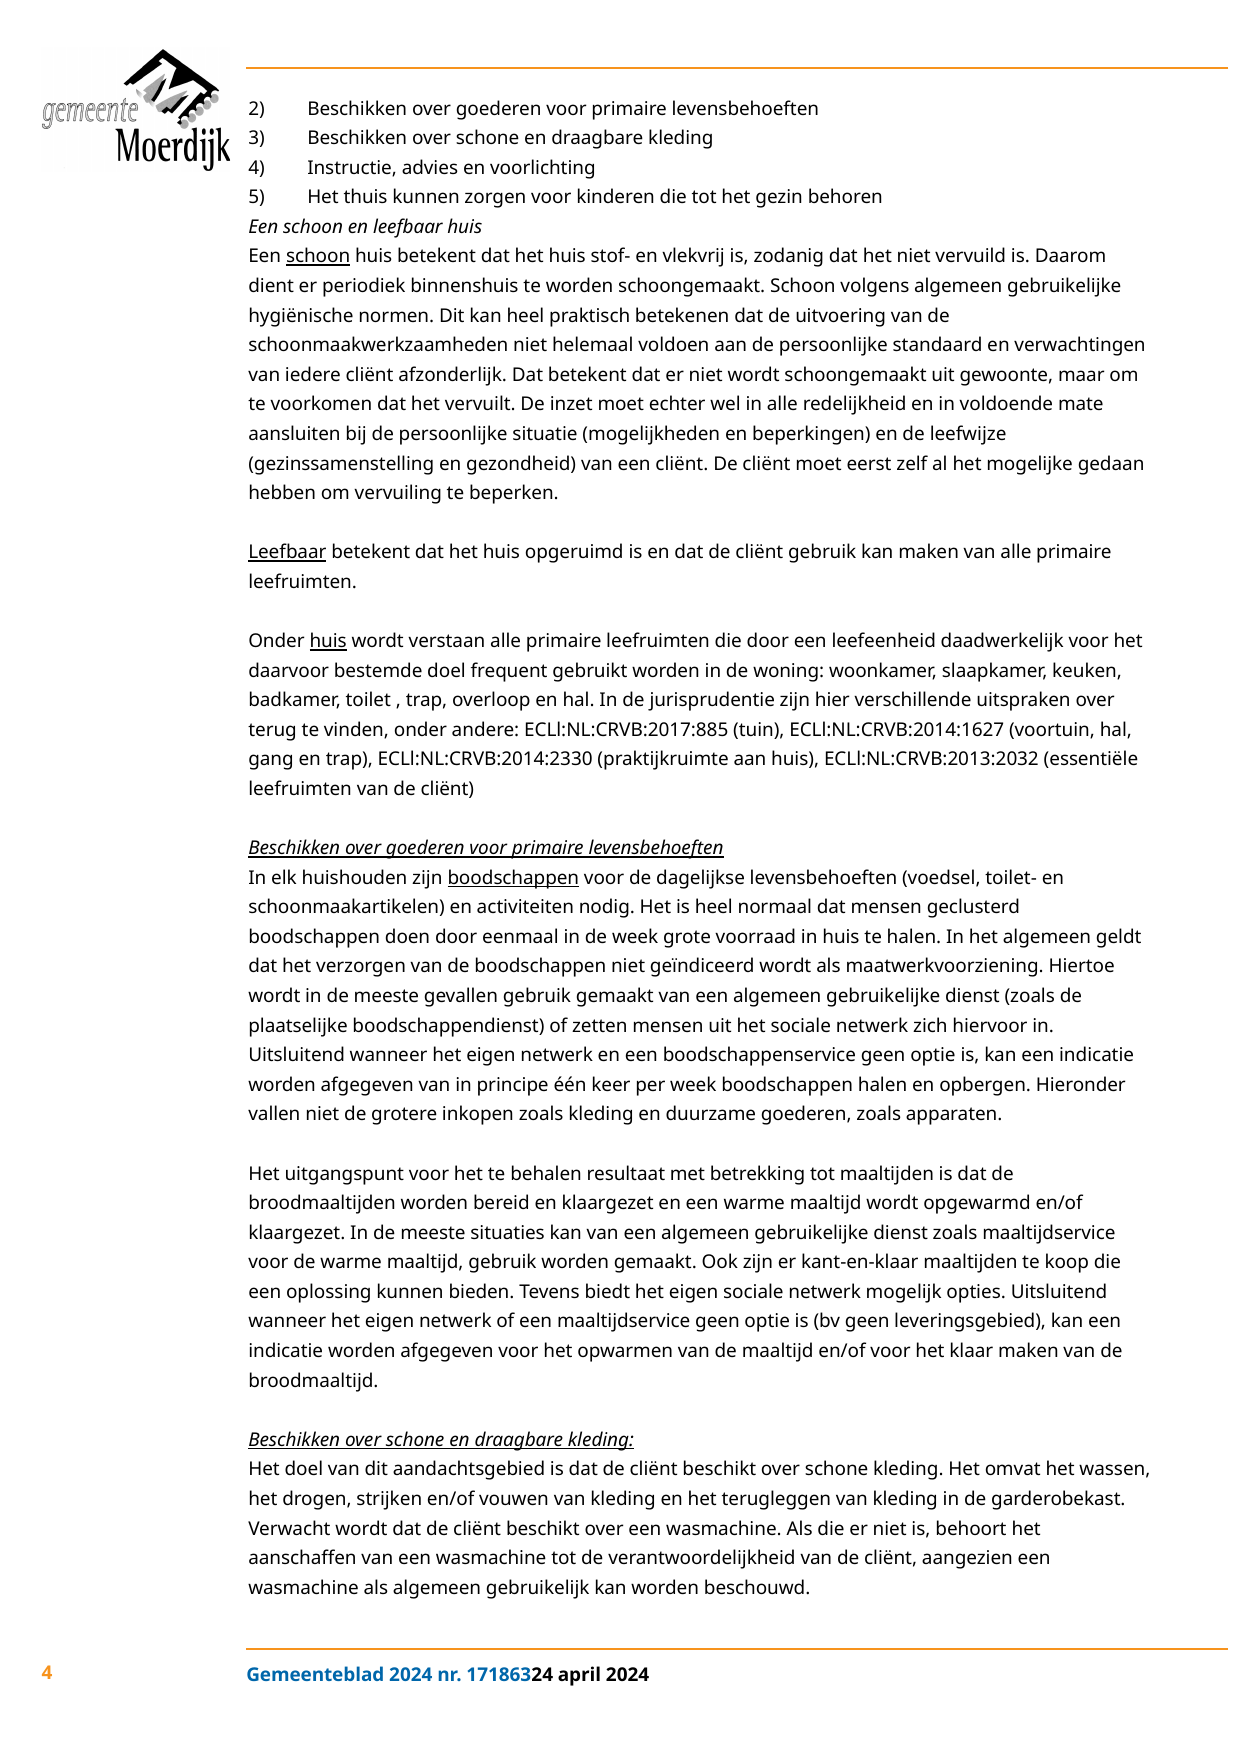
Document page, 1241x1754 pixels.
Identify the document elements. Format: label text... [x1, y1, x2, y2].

text Beschikken over goederen voor primaire levensbehoeften [248, 834, 1152, 860]
list Beschikken over goederen voor primaire levensbehoeften [248, 95, 1152, 121]
list Instructie, advies en voorlichting [248, 154, 1152, 180]
text Beschikken over schone en draagbare kleding: [248, 1426, 1152, 1452]
text Het doel van dit aandachtsgebied is dat de cliënt beschikt over schone kleding. Het omvat het wassen, het drogen, strijken en/of vouwen van kleding en het terugleggen van kleding in de garderobekast. Verwacht wordt dat de cliënt beschikt over een wasmachine. Als die er niet is, behoort het aanschaffen van een wasmachine tot de verantwoordelijkheid van de cliënt, aangezien een wasmachine als algemeen gebruikelijk kan worden beschouwd. [248, 1456, 1152, 1600]
text Het uitgangspunt voor het te behalen resultaat met betrekking tot maaltijden is dat de broodmaaltijden worden bereid en klaargezet en een warme maaltijd wordt opgewarmd en/of klaargezet. In de meeste situaties kan van een algemeen gebruikelijke dienst zoals maaltijdservice voor de warme maaltijd, gebruik worden gemaakt. Ook zijn er kant-en-klaar maaltijden te koop die een oplossing kunnen bieden. Tevens biedt het eigen sociale netwerk mogelijk opties. Uitsluitend wanneer het eigen netwerk of een maaltijdservice geen optie is (bv geen leveringsgebied), kan een indicatie worden afgegeven voor het opwarmen van de maaltijd en/of voor het klaar maken van de broodmaaltijd. [248, 1160, 1152, 1393]
text Leefbaar betekent dat het huis opgeruimd is en dat de cliënt gebruik kan maken van alle primaire leefruimten. [248, 538, 1152, 594]
text Een schoon en leefbaar huis [248, 213, 1152, 239]
list Het thuis kunnen zorgen voor kinderen die tot het gezin behoren [248, 183, 1152, 209]
picture [41, 47, 231, 172]
text Onder huis wordt verstaan alle primaire leefruimten die door een leefeenheid daadwerkelijk voor het daarvoor bestemde doel frequent gebruikt worden in de woning: woonkamer, slaapkamer, keuken, badkamer, toilet , trap, overloop en hal. In de jurisprudentie zijn hier verschillende uitspraken over terug te vinden, onder andere: ECLl:NL:CRVB:2017:885 (tuin), ECLl:NL:CRVB:2014:1627 (voortuin, hal, gang en trap), ECLl:NL:CRVB:2014:2330 (praktijkruimte aan huis), ECLl:NL:CRVB:2013:2032 (essentiële leefruimten van de cliënt) [248, 627, 1152, 801]
text In elk huishouden zijn boodschappen voor de dagelijkse levensbehoeften (voedsel, toilet- en schoonmaakartikelen) en activiteiten nodig. Het is heel normaal dat mensen geclusterd boodschappen doen door eenmaal in de week grote voorraad in huis te halen. In het algemeen geldt dat het verzorgen van de boodschappen niet geïndiceerd wordt als maatwerkvoorziening. Hiertoe wordt in de meeste gevallen gebruik gemaakt van een algemeen gebruikelijke dienst (zoals de plaatselijke boodschappendienst) of zetten mensen uit het sociale netwerk zich hiervoor in. Uitsluitend wanneer het eigen netwerk en een boodschappenservice geen optie is, kan een indicatie worden afgegeven van in principe één keer per week boodschappen halen en opbergen. Hieronder vallen niet de grotere inkopen zoals kleding en duurzame goederen, zoals apparaten. [248, 864, 1152, 1126]
text Een schoon huis betekent dat het huis stof- en vlekvrij is, zodanig dat het niet vervuild is. Daarom dient er periodiek binnenshuis te worden schoongemaakt. Schoon volgens algemeen gebruikelijke hygiënische normen. Dit kan heel praktisch betekenen dat de uitvoering van de schoonmaakwerkzaamheden niet helemaal voldoen aan de persoonlijke standaard en verwachtingen van iedere cliënt afzonderlijk. Dat betekent dat er niet wordt schoongemaakt uit gewoonte, maar om te voorkomen dat het vervuilt. De inzet moet echter wel in alle redelijkheid en in voldoende mate aansluiten bij de persoonlijke situatie (mogelijkheden en beperkingen) en de leefwijze (gezinssamenstelling en gezondheid) van een cliënt. De cliënt moet eerst zelf al het mogelijke gedaan hebben om vervuiling te beperken. [248, 243, 1152, 505]
list Beschikken over schone en draagbare kleding [248, 124, 1152, 150]
